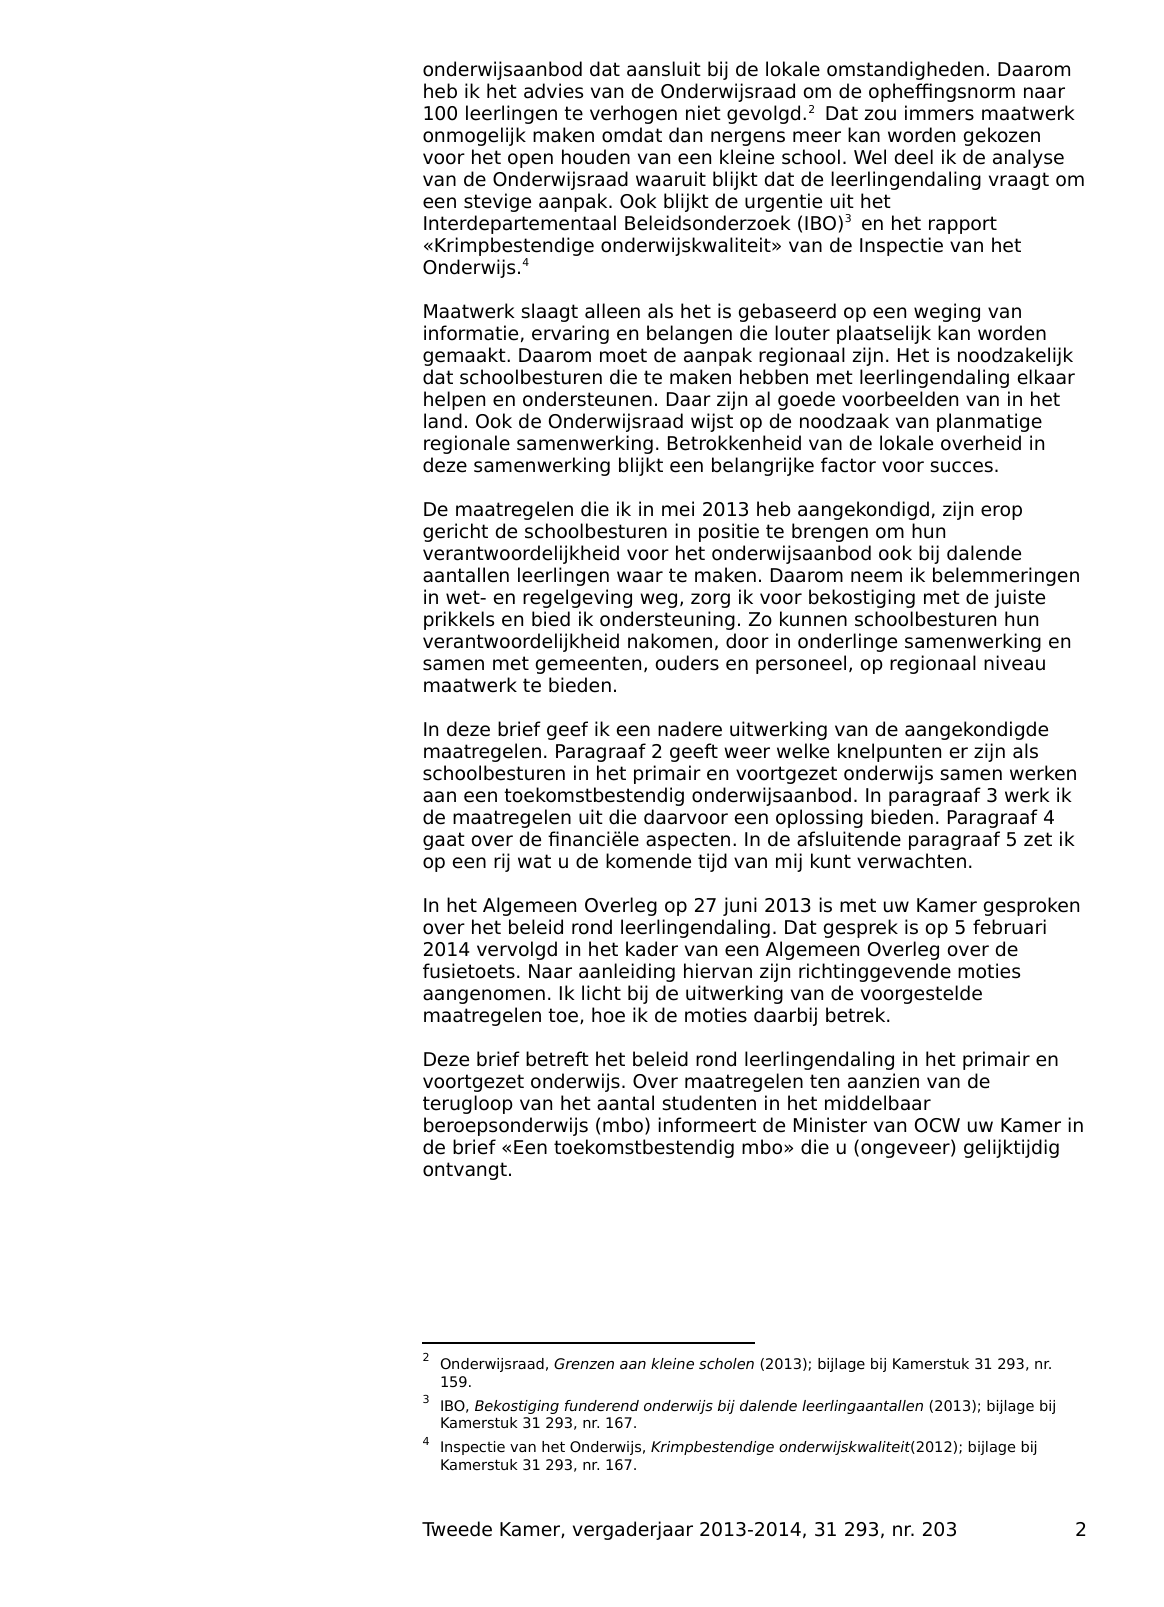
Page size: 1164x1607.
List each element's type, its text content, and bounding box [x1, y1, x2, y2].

text Maatwerk slaagt alleen als het is gebaseerd op een weging van informatie, ervaring en belangen die louter plaatselijk kan worden gemaakt. Daarom moet de aanpak regionaal zijn. Het is noodzakelijk dat schoolbesturen die te maken hebben met leerlingendaling elkaar helpen en ondersteunen. Daar zijn al goede voorbeelden van in het land. Ook de Onderwijsraad wijst op de noodzaak van planmatige regionale samenwerking. Betrokkenheid van de lokale overheid in deze samenwerking blijkt een belangrijke factor voor succes. [422, 301, 1087, 477]
text In deze brief geef ik een nadere uitwerking van de aangekondigde maatregelen. Paragraaf 2 geeft weer welke knelpunten er zijn als schoolbesturen in het primair en voortgezet onderwijs samen werken aan een toekomstbestendig onderwijsaanbod. In paragraaf 3 werk ik de maatregelen uit die daarvoor een oplossing bieden. Paragraaf 4 gaat over de financiële aspecten. In de afsluitende paragraaf 5 zet ik op een rij wat u de komende tijd van mij kunt verwachten. [422, 719, 1087, 873]
text Onderwijsraad, Grenzen aan kleine scholen (2013); bijlage bij Kamerstuk 31 293, nr. 159. [422, 1352, 1087, 1391]
text onderwijsaanbod dat aansluit bij de lokale omstandigheden. Daarom heb ik het advies van de Onderwijsraad om de opheffingsnorm naar 100 leerlingen te verhogen niet gevolgd. Dat zou immers maatwerk onmogelijk maken omdat dan nergens meer kan worden gekozen voor het open houden van een kleine school. Wel deel ik de analyse van de Onderwijsraad waaruit blijkt dat de leerlingendaling vraagt om een stevige aanpak. Ook blijkt de urgentie uit het Interdepartementaal Beleidsonderzoek (IBO) en het rapport «Krimpbestendige onderwijskwaliteit» van de Inspectie van het Onderwijs. [422, 59, 1087, 279]
text De maatregelen die ik in mei 2013 heb aangekondigd, zijn erop gericht de schoolbesturen in positie te brengen om hun verantwoordelijkheid voor het onderwijsaanbod ook bij dalende aantallen leerlingen waar te maken. Daarom neem ik belemmeringen in wet- en regelgeving weg, zorg ik voor bekostiging met de juiste prikkels en bied ik ondersteuning. Zo kunnen schoolbesturen hun verantwoordelijkheid nakomen, door in onderlinge samenwerking en samen met gemeenten, ouders en personeel, op regionaal niveau maatwerk te bieden. [422, 499, 1087, 697]
text Deze brief betreft het beleid rond leerlingendaling in het primair en voortgezet onderwijs. Over maatregelen ten aanzien van de terugloop van het aantal studenten in het middelbaar beroepsonderwijs (mbo) informeert de Minister van OCW uw Kamer in de brief «Een toekomstbestendig mbo» die u (ongeveer) gelijktijdig ontvangt. [422, 1049, 1087, 1181]
text IBO, Bekostiging funderend onderwijs bij dalende leerlingaantallen (2013); bijlage bij Kamerstuk 31 293, nr. 167. [422, 1393, 1087, 1432]
text In het Algemeen Overleg op 27 juni 2013 is met uw Kamer gesproken over het beleid rond leerlingendaling. Dat gesprek is op 5 februari 2014 vervolgd in het kader van een Algemeen Overleg over de fusietoets. Naar aanleiding hiervan zijn richtinggevende moties aangenomen. Ik licht bij de uitwerking van de voorgestelde maatregelen toe, hoe ik de moties daarbij betrek. [422, 895, 1087, 1027]
text Inspectie van het Onderwijs, Krimpbestendige onderwijskwaliteit(2012); bijlage bij Kamerstuk 31 293, nr. 167. [422, 1435, 1087, 1474]
